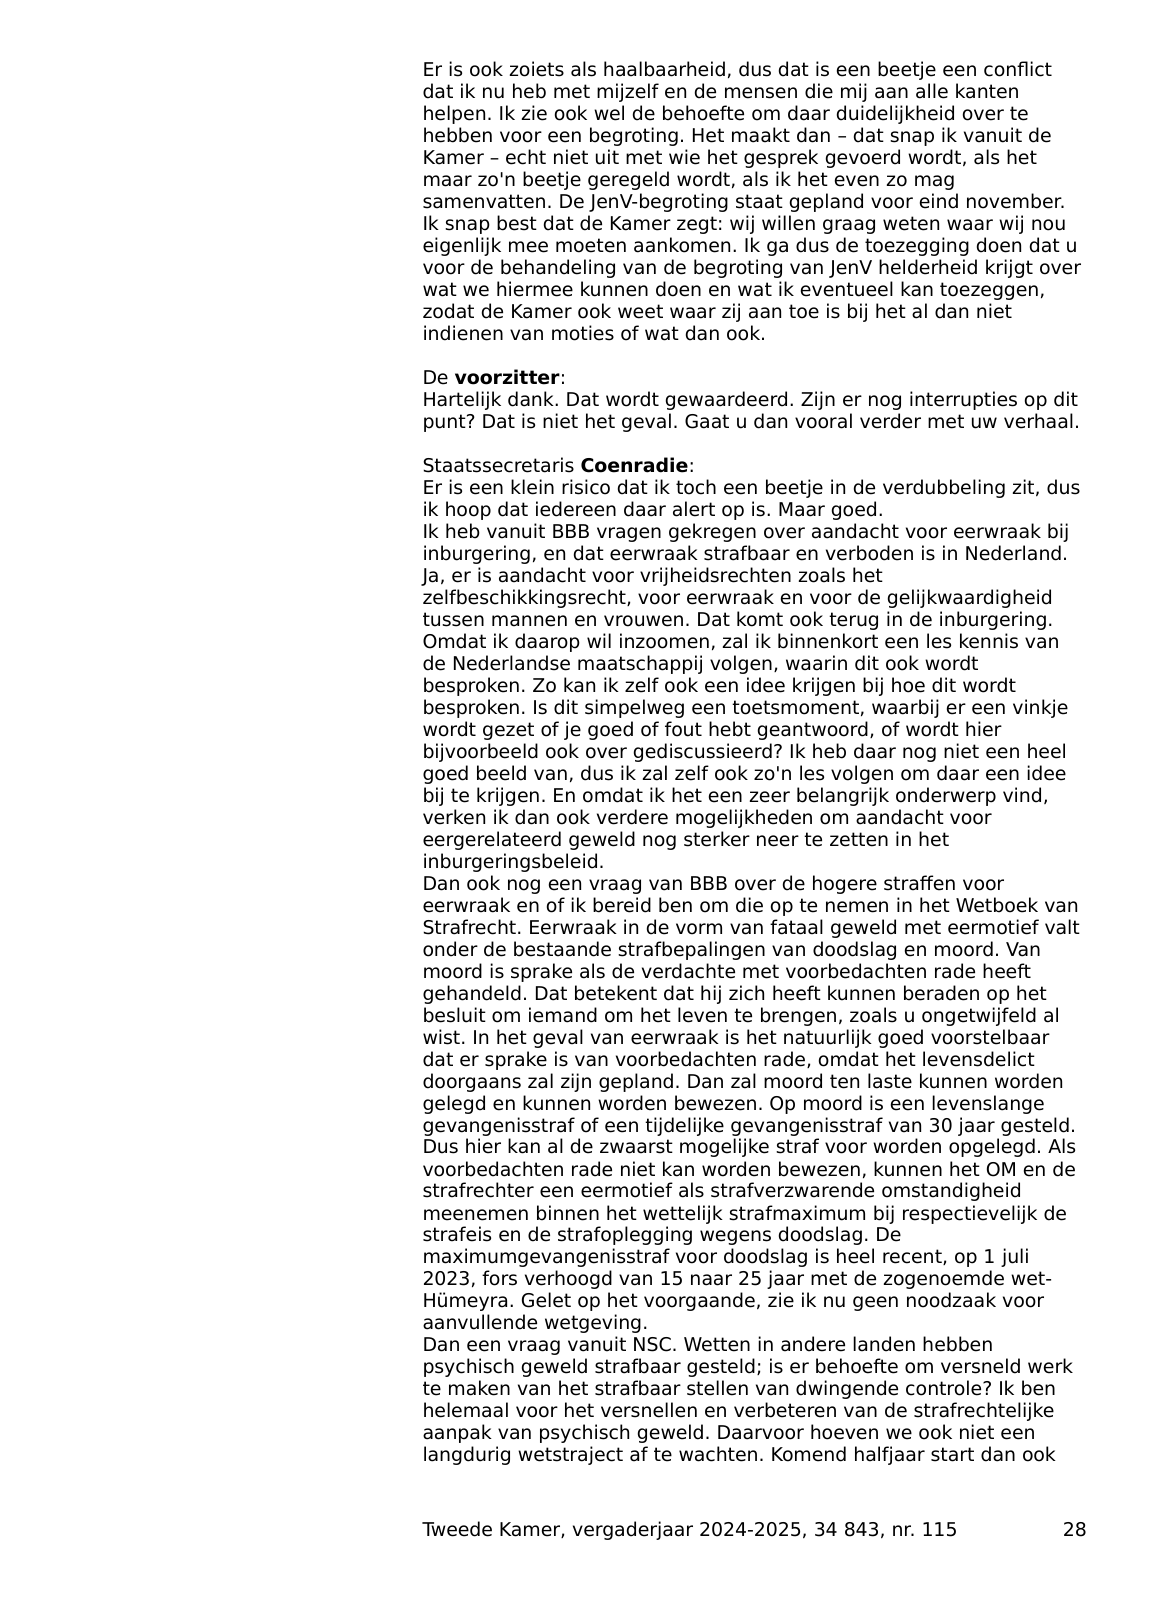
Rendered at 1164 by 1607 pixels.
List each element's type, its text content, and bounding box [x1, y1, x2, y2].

text Hartelijk dank. Dat wordt gewaardeerd. Zijn er nog interrupties op dit punt? Dat is niet het geval. Gaat u dan vooral verder met uw verhaal. [422, 389, 1087, 433]
text Er is een klein risico dat ik toch een beetje in de verdubbeling zit, dus ik hoop dat iedereen daar alert op is. Maar goed. [422, 477, 1087, 521]
text Staatssecretaris Coenradie: [422, 455, 1087, 477]
text Dan een vraag vanuit NSC. Wetten in andere landen hebben psychisch geweld strafbaar gesteld; is er behoefte om versneld werk te maken van het strafbaar stellen van dwingende controle? Ik ben helemaal voor het versnellen en verbeteren van de strafrechtelijke aanpak van psychisch geweld. Daarvoor hoeven we ook niet een langdurig wetstraject af te wachten. Komend halfjaar start dan ook [422, 1334, 1087, 1466]
text Ik heb vanuit BBB vragen gekregen over aandacht voor eerwraak bij inburgering, en dat eerwraak strafbaar en verboden is in Nederland. Ja, er is aandacht voor vrijheidsrechten zoals het zelfbeschikkingsrecht, voor eerwraak en voor de gelijkwaardigheid tussen mannen en vrouwen. Dat komt ook terug in de inburgering. Omdat ik daarop wil inzoomen, zal ik binnenkort een les kennis van de Nederlandse maatschappij volgen, waarin dit ook wordt besproken. Zo kan ik zelf ook een idee krijgen bij hoe dit wordt besproken. Is dit simpelweg een toetsmoment, waarbij er een vinkje wordt gezet of je goed of fout hebt geantwoord, of wordt hier bijvoorbeeld ook over gediscussieerd? Ik heb daar nog niet een heel goed beeld van, dus ik zal zelf ook zo'n les volgen om daar een idee bij te krijgen. En omdat ik het een zeer belangrijk onderwerp vind, verken ik dan ook verdere mogelijkheden om aandacht voor eergerelateerd geweld nog sterker neer te zetten in het inburgeringsbeleid. [422, 521, 1087, 873]
text De voorzitter: [422, 367, 1087, 389]
text Er is ook zoiets als haalbaarheid, dus dat is een beetje een conflict dat ik nu heb met mijzelf en de mensen die mij aan alle kanten helpen. Ik zie ook wel de behoefte om daar duidelijkheid over te hebben voor een begroting. Het maakt dan – dat snap ik vanuit de Kamer – echt niet uit met wie het gesprek gevoerd wordt, als het maar zo'n beetje geregeld wordt, als ik het even zo mag samenvatten. De JenV-begroting staat gepland voor eind november. Ik snap best dat de Kamer zegt: wij willen graag weten waar wij nou eigenlijk mee moeten aankomen. Ik ga dus de toezegging doen dat u voor de behandeling van de begroting van JenV helderheid krijgt over wat we hiermee kunnen doen en wat ik eventueel kan toezeggen, zodat de Kamer ook weet waar zij aan toe is bij het al dan niet indienen van moties of wat dan ook. [422, 59, 1087, 345]
text Dan ook nog een vraag van BBB over de hogere straffen voor eerwraak en of ik bereid ben om die op te nemen in het Wetboek van Strafrecht. Eerwraak in de vorm van fataal geweld met eermotief valt onder de bestaande strafbepalingen van doodslag en moord. Van moord is sprake als de verdachte met voorbedachten rade heeft gehandeld. Dat betekent dat hij zich heeft kunnen beraden op het besluit om iemand om het leven te brengen, zoals u ongetwijfeld al wist. In het geval van eerwraak is het natuurlijk goed voorstelbaar dat er sprake is van voorbedachten rade, omdat het levensdelict doorgaans zal zijn gepland. Dan zal moord ten laste kunnen worden gelegd en kunnen worden bewezen. Op moord is een levenslange gevangenisstraf of een tijdelijke gevangenisstraf van 30 jaar gesteld. Dus hier kan al de zwaarst mogelijke straf voor worden opgelegd. Als voorbedachten rade niet kan worden bewezen, kunnen het OM en de strafrechter een eermotief als strafverzwarende omstandigheid meenemen binnen het wettelijk strafmaximum bij respectievelijk de strafeis en de strafoplegging wegens doodslag. De maximumgevangenisstraf voor doodslag is heel recent, op 1 juli 2023, fors verhoogd van 15 naar 25 jaar met de zogenoemde wet-Hümeyra. Gelet op het voorgaande, zie ik nu geen noodzaak voor aanvullende wetgeving. [422, 873, 1087, 1334]
